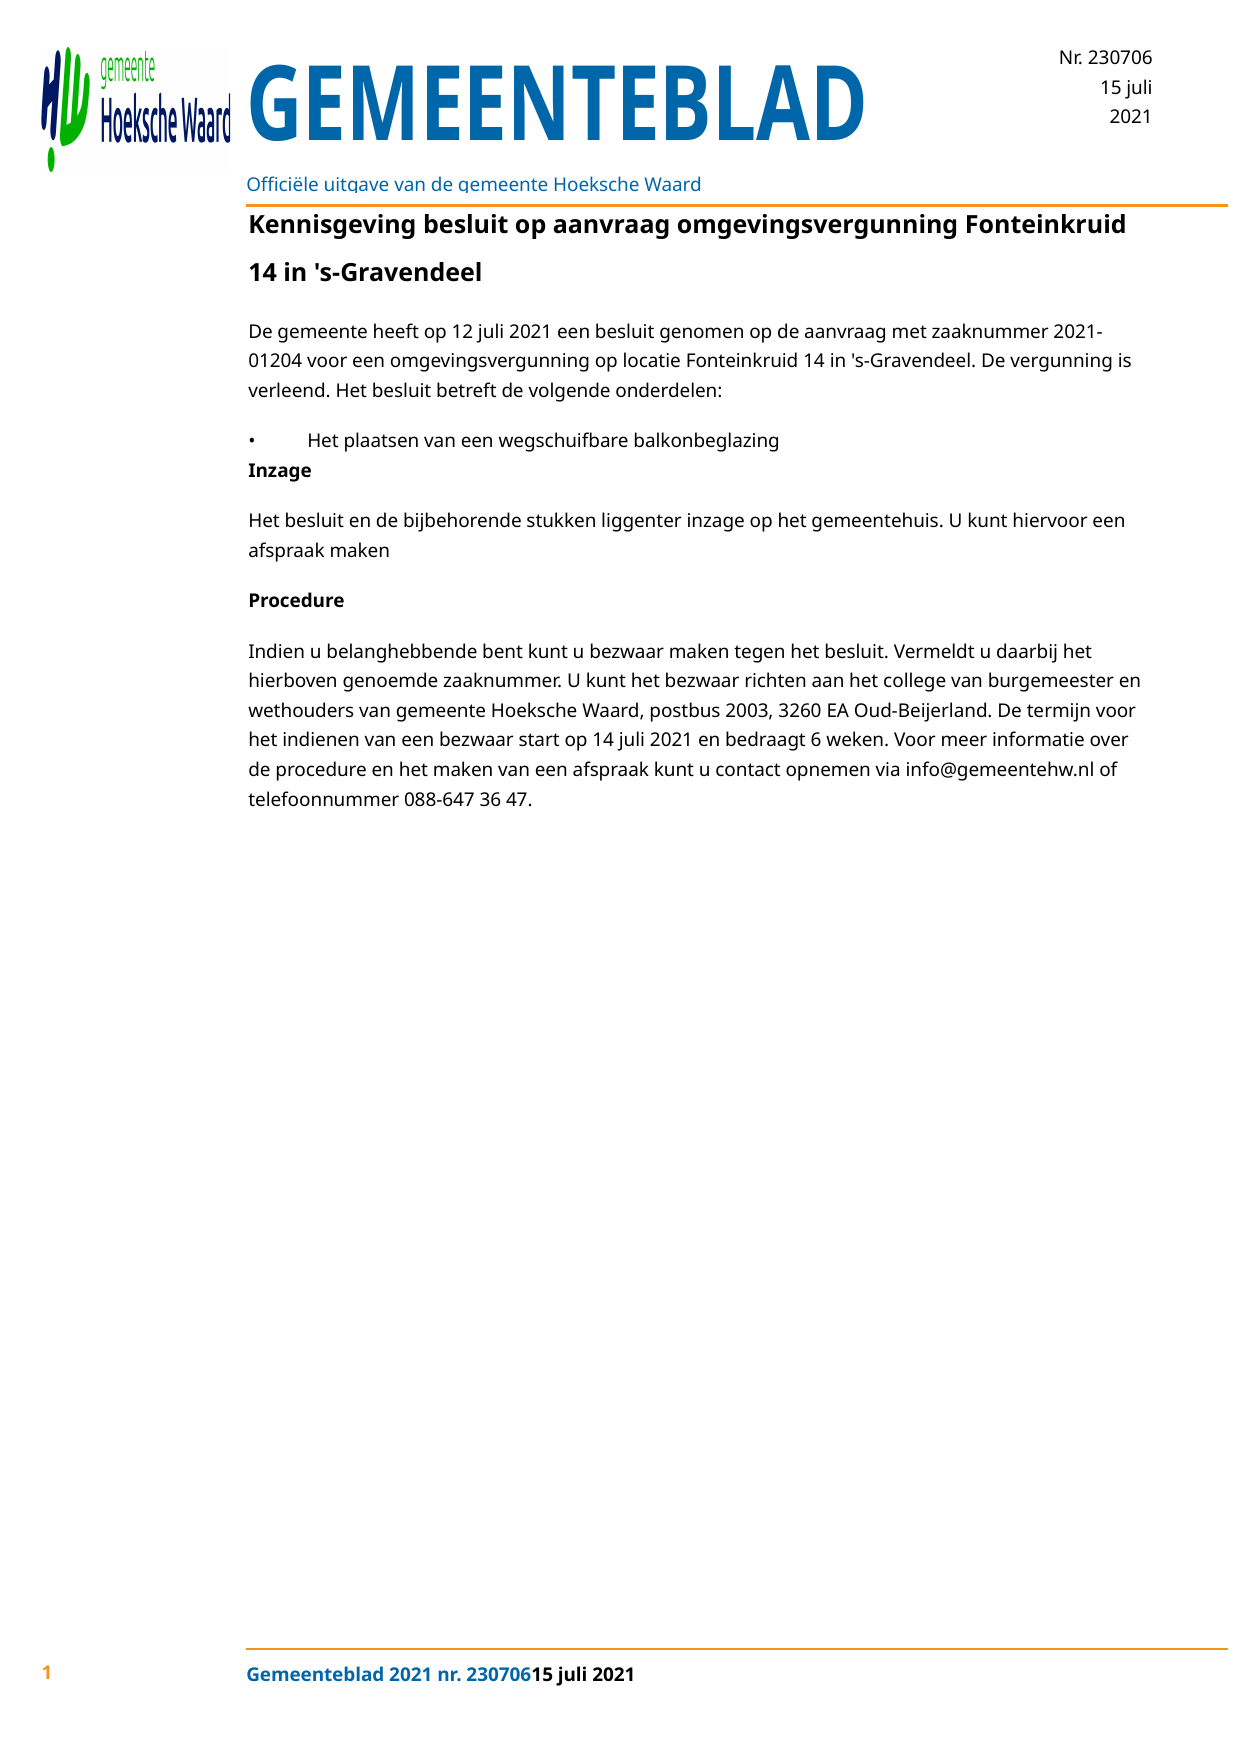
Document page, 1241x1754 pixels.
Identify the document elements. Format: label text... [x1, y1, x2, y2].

text Inzage [248, 457, 1152, 483]
text Indien u belanghebbende bent kunt u bezwaar maken tegen het besluit. Vermeldt u daarbij het hierboven genoemde zaaknummer. U kunt het bezwaar richten aan het college van burgemeester en wethouders van gemeente Hoeksche Waard, postbus 2003, 3260 EA Oud-Beijerland. De termijn voor het indienen van een bezwaar start op 14 juli 2021 en bedraagt 6 weken. Voor meer informatie over de procedure en het maken van een afspraak kunt u contact opnemen via info@gemeentehw.nl of telefoonnummer 088-647 36 47. [248, 638, 1152, 812]
picture [41, 47, 231, 172]
text De gemeente heeft op 12 juli 2021 een besluit genomen op de aanvraag met zaaknummer 2021-01204 voor een omgevingsvergunning op locatie Fonteinkruid 14 in 's-Gravendeel. De vergunning is verleend. Het besluit betreft de volgende onderdelen: [248, 318, 1152, 403]
list Het plaatsen van een wegschuifbare balkonbeglazing [248, 427, 1152, 453]
text Kennisgeving besluit op aanvraag omgevingsvergunning Fonteinkruid 14 in 's-Gravendeel [248, 207, 1152, 288]
text Procedure [248, 587, 1152, 613]
text Het besluit en de bijbehorende stukken liggenter inzage op het gemeentehuis. U kunt hiervoor een afspraak maken [248, 507, 1152, 563]
